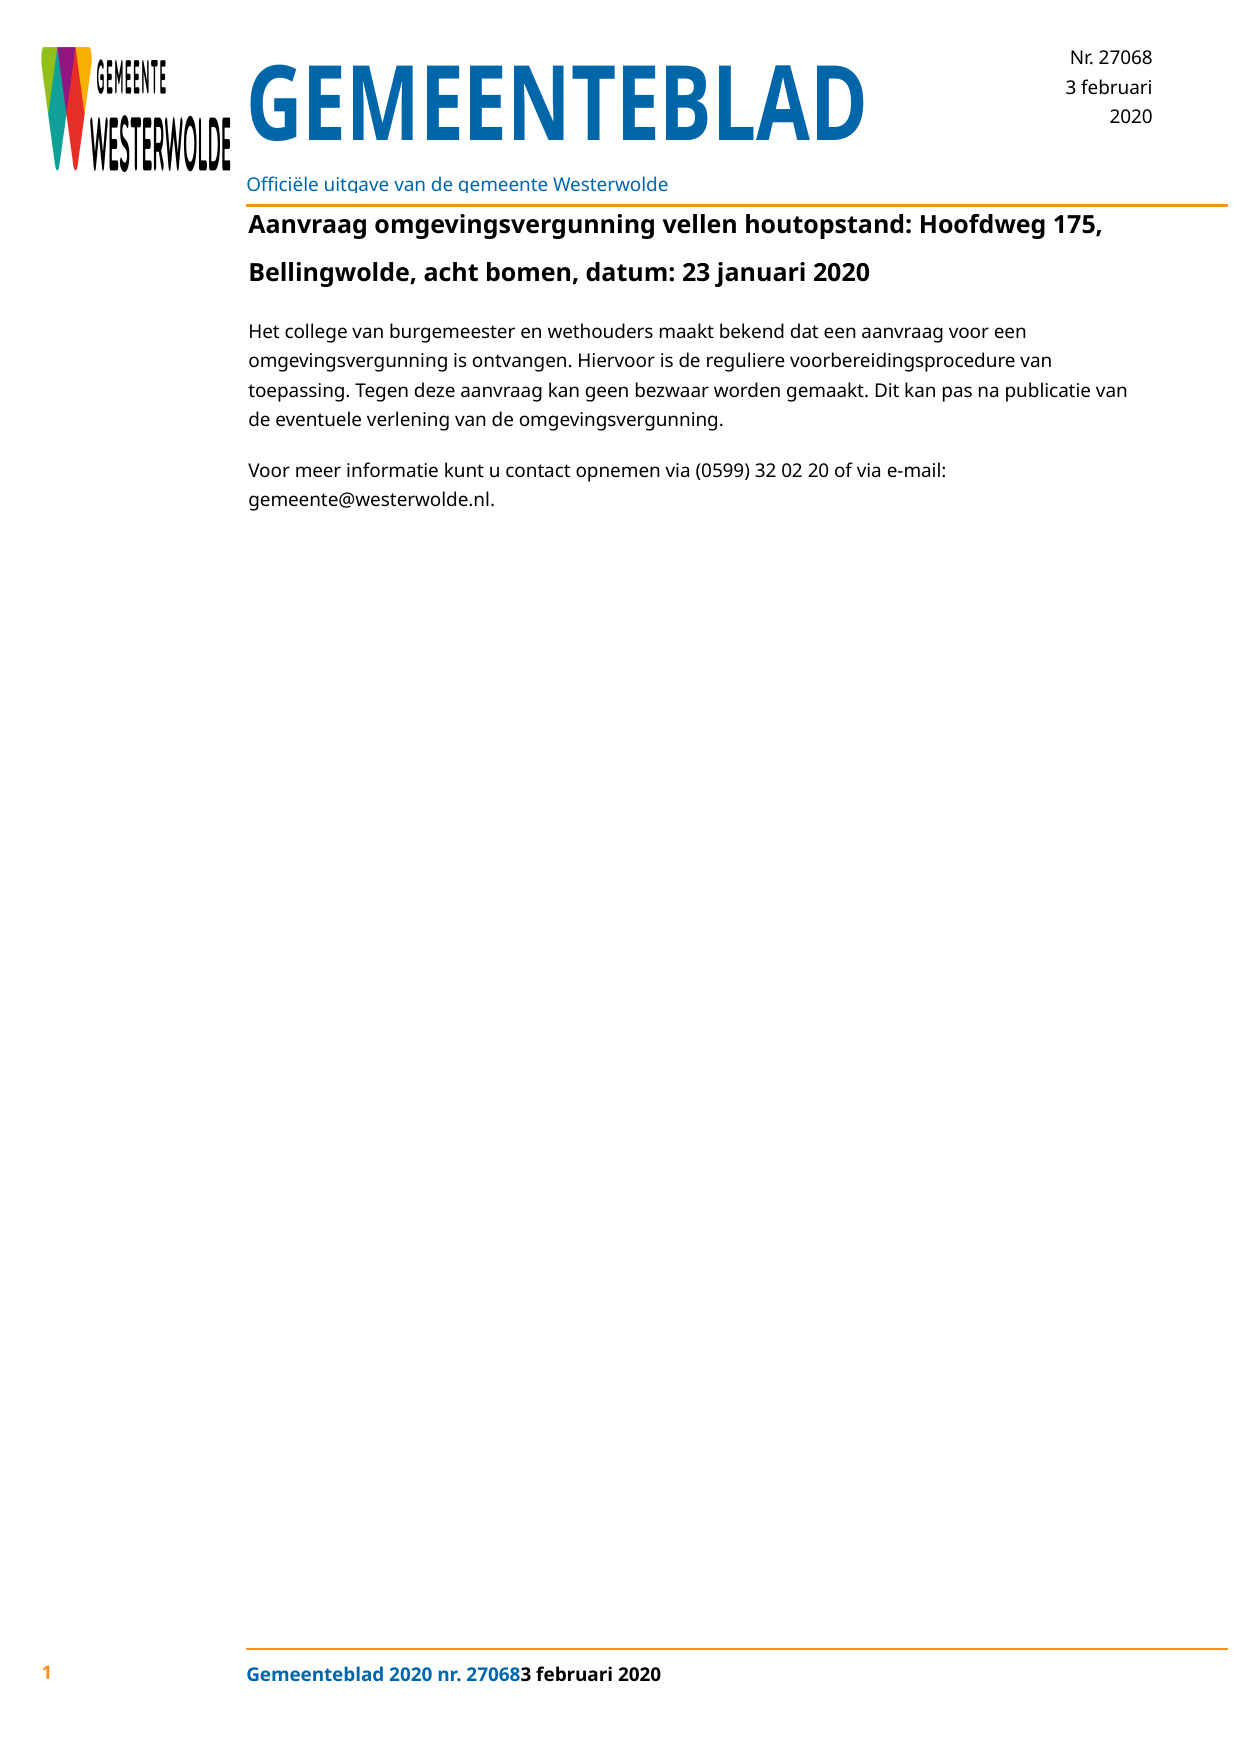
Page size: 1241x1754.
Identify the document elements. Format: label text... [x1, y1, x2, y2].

picture [41, 47, 231, 172]
text Aanvraag omgevingsvergunning vellen houtopstand: Hoofdweg 175, Bellingwolde, acht bomen, datum: 23 januari 2020 [248, 207, 1152, 288]
text Het college van burgemeester en wethouders maakt bekend dat een aanvraag voor een omgevingsvergunning is ontvangen. Hiervoor is de reguliere voorbereidingsprocedure van toepassing. Tegen deze aanvraag kan geen bezwaar worden gemaakt. Dit kan pas na publicatie van de eventuele verlening van de omgevingsvergunning. [248, 318, 1152, 432]
text Voor meer informatie kunt u contact opnemen via (0599) 32 02 20 of via e-mail: gemeente@westerwolde.nl. [248, 457, 1152, 512]
